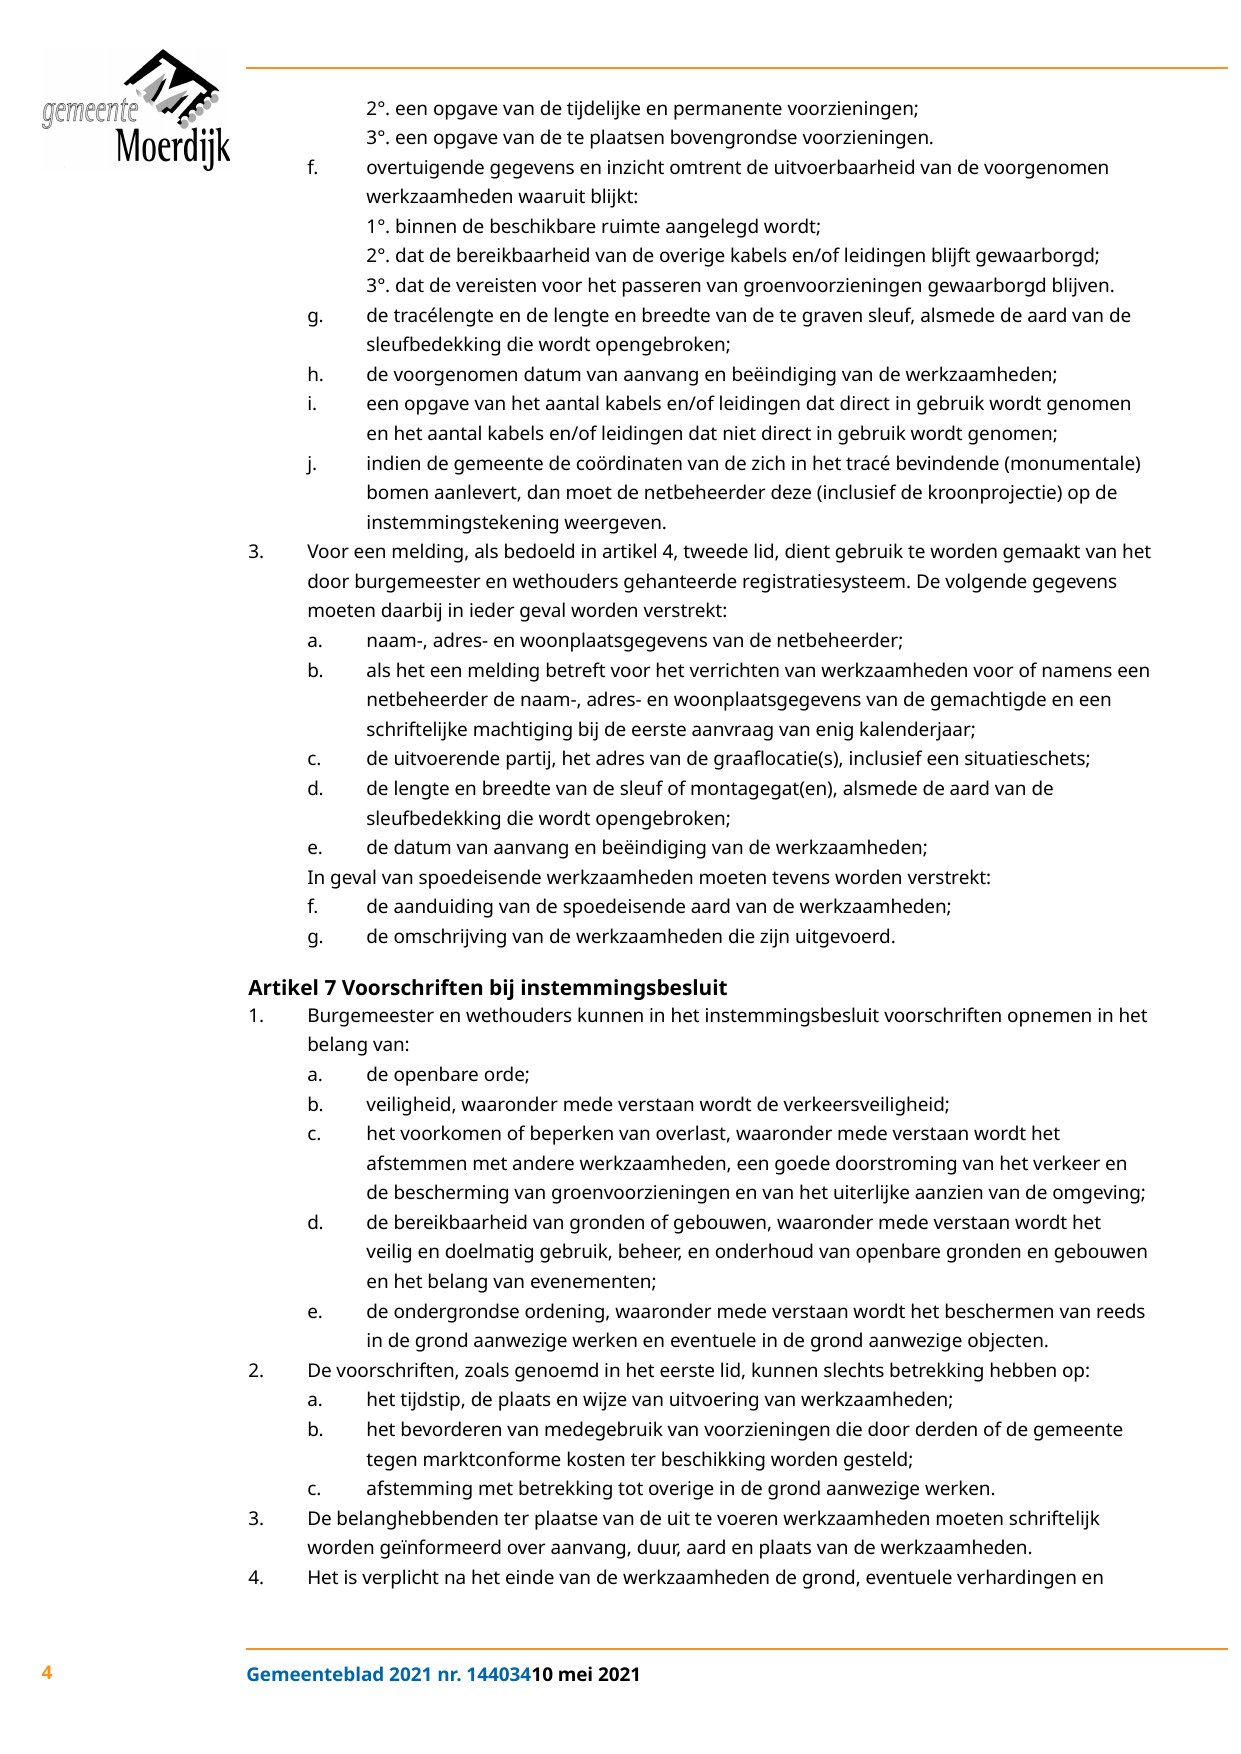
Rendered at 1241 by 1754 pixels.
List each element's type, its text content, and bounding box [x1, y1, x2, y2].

list Voor een melding, als bedoeld in artikel 4, tweede lid, dient gebruik te worden gemaakt van het door burgemeester en wethouders gehanteerde registratiesysteem. De volgende gegevens moeten daarbij in ieder geval worden verstrekt: [248, 538, 1152, 623]
list indien de gemeente de coördinaten van de zich in het tracé bevindende (monumentale) bomen aanlevert, dan moet de netbeheerder deze (inclusief de kroonprojectie) op de instemmingstekening weergeven. [307, 450, 1152, 535]
list De belanghebbenden ter plaatse van de uit te voeren werkzaamheden moeten schriftelijk worden geïnformeerd over aanvang, duur, aard en plaats van de werkzaamheden. [248, 1505, 1152, 1560]
list de ondergrondse ordening, waaronder mede verstaan wordt het beschermen van reeds in de grond aanwezige werken en eventuele in de grond aanwezige objecten. [307, 1298, 1152, 1353]
list de openbare orde; [307, 1061, 1152, 1087]
list veiligheid, waaronder mede verstaan wordt de verkeersveiligheid; [307, 1091, 1152, 1116]
list overtuigende gegevens en inzicht omtrent de uitvoerbaarheid van de voorgenomen werkzaamheden waaruit blijkt: [307, 154, 1152, 209]
list de uitvoerende partij, het adres van de graaflocatie(s), inclusief een situatieschets; [307, 746, 1152, 771]
list 2°. dat de bereikbaarheid van de overige kabels en/of leidingen blijft gewaarborgd; [307, 243, 1152, 268]
list als het een melding betreft voor het verrichten van werkzaamheden voor of namens een netbeheerder de naam-, adres- en woonplaatsgegevens van de gemachtigde en een schriftelijke machtiging bij de eerste aanvraag van enig kalenderjaar; [307, 657, 1152, 742]
list Burgemeester en wethouders kunnen in het instemmingsbesluit voorschriften opnemen in het belang van: [248, 1002, 1152, 1057]
list Het is verplicht na het einde van de werkzaamheden de grond, eventuele verhardingen en [248, 1564, 1152, 1590]
list de datum van aanvang en beëindiging van de werkzaamheden; [307, 834, 1152, 860]
list het bevorderen van medegebruik van voorzieningen die door derden of de gemeente tegen marktconforme kosten ter beschikking worden gesteld; [307, 1416, 1152, 1471]
list de bereikbaarheid van gronden of gebouwen, waaronder mede verstaan wordt het veilig en doelmatig gebruik, beheer, en onderhoud van openbare gronden en gebouwen en het belang van evenementen; [307, 1209, 1152, 1294]
picture [41, 47, 231, 172]
list het voorkomen of beperken van overlast, waaronder mede verstaan wordt het afstemmen met andere werkzaamheden, een goede doorstroming van het verkeer en de bescherming van groenvoorzieningen en van het uiterlijke aanzien van de omgeving; [307, 1120, 1152, 1205]
list de tracélengte en de lengte en breedte van de te graven sleuf, alsmede de aard van de sleufbedekking die wordt opengebroken; [307, 302, 1152, 357]
list 3°. een opgave van de te plaatsen bovengrondse voorzieningen. [307, 124, 1152, 150]
list een opgave van het aantal kabels en/of leidingen dat direct in gebruik wordt genomen en het aantal kabels en/of leidingen dat niet direct in gebruik wordt genomen; [307, 391, 1152, 446]
list de omschrijving van de werkzaamheden die zijn uitgevoerd. [307, 923, 1152, 949]
list de voorgenomen datum van aanvang en beëindiging van de werkzaamheden; [307, 361, 1152, 387]
list De voorschriften, zoals genoemd in het eerste lid, kunnen slechts betrekking hebben op: [248, 1357, 1152, 1383]
list In geval van spoedeisende werkzaamheden moeten tevens worden verstrekt: [248, 864, 1152, 890]
text Artikel 7 Voorschriften bij instemmingsbesluit [248, 973, 1152, 1002]
list de aanduiding van de spoedeisende aard van de werkzaamheden; [307, 893, 1152, 919]
list het tijdstip, de plaats en wijze van uitvoering van werkzaamheden; [307, 1387, 1152, 1412]
list afstemming met betrekking tot overige in de grond aanwezige werken. [307, 1475, 1152, 1501]
list de lengte en breedte van de sleuf of montagegat(en), alsmede de aard van de sleufbedekking die wordt opengebroken; [307, 775, 1152, 831]
list 3°. dat de vereisten voor het passeren van groenvoorzieningen gewaarborgd blijven. [307, 272, 1152, 298]
list naam-, adres- en woonplaatsgegevens van de netbeheerder; [307, 627, 1152, 653]
list 1°. binnen de beschikbare ruimte aangelegd wordt; [307, 213, 1152, 239]
list 2°. een opgave van de tijdelijke en permanente voorzieningen; [307, 95, 1152, 121]
